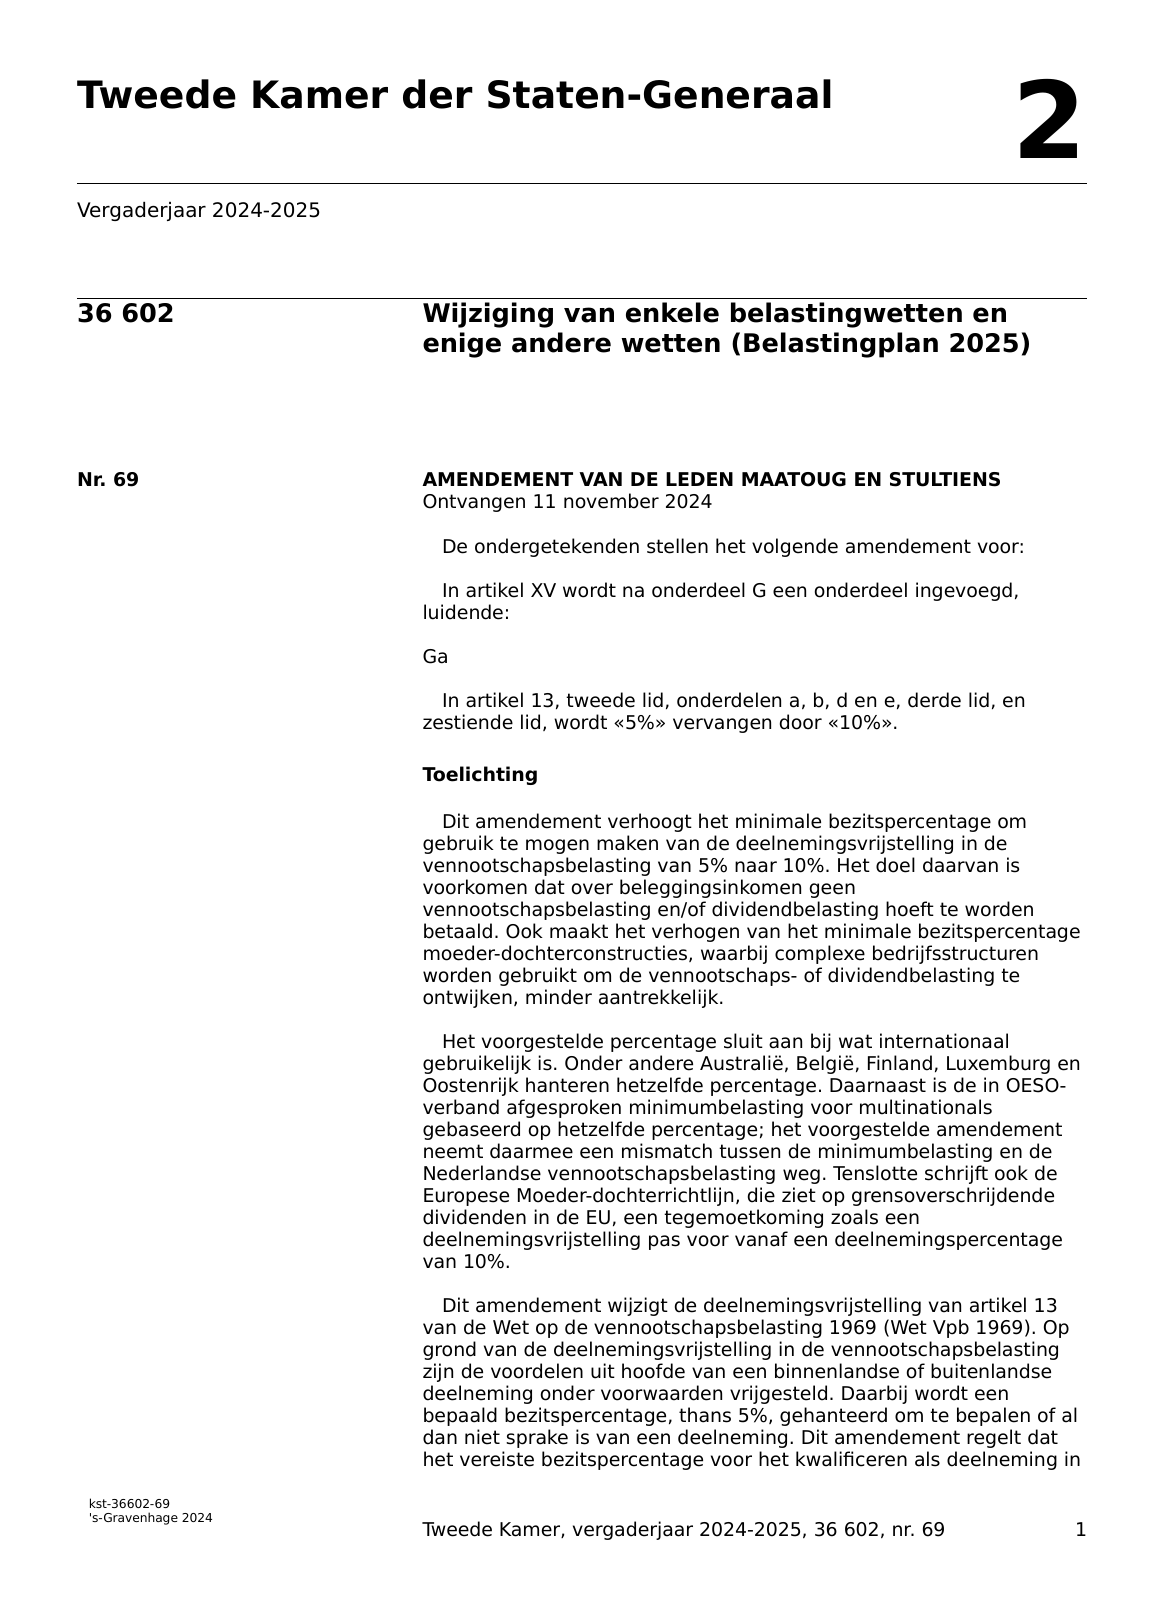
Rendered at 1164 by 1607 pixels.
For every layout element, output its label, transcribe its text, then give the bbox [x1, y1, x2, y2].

text Het voorgestelde percentage sluit aan bij wat internationaal gebruikelijk is. Onder andere Australië, België, Finland, Luxemburg en Oostenrijk hanteren hetzelfde percentage. Daarnaast is de in OESO-verband afgesproken minimumbelasting voor multinationals gebaseerd op hetzelfde percentage; het voorgestelde amendement neemt daarmee een mismatch tussen de minimumbelasting en de Nederlandse vennootschapsbelasting weg. Tenslotte schrijft ook de Europese Moeder-dochterrichtlijn, die ziet op grensoverschrijdende dividenden in de EU, een tegemoetkoming zoals een deelnemingsvrijstelling pas voor vanaf een deelnemingspercentage van 10%. [422, 1031, 1087, 1273]
text Dit amendement wijzigt de deelnemingsvrijstelling van artikel 13 van de Wet op de vennootschapsbelasting 1969 (Wet Vpb 1969). Op grond van de deelnemingsvrijstelling in de vennootschapsbelasting zijn de voordelen uit hoofde van een binnenlandse of buitenlandse deelneming onder voorwaarden vrijgesteld. Daarbij wordt een bepaald bezitspercentage, thans 5%, gehanteerd om te bepalen of al dan niet sprake is van een deelneming. Dit amendement regelt dat het vereiste bezitspercentage voor het kwalificeren als deelneming in [422, 1295, 1087, 1471]
text Ontvangen 11 november 2024 [422, 491, 1087, 513]
text In artikel 13, tweede lid, onderdelen a, b, d en e, derde lid, en zestiende lid, wordt «5%» vervangen door «10%». [422, 690, 1087, 734]
subtitle 36 602 Wijziging van enkele belastingwetten en enige andere wetten (Belastingplan 2025) [77, 299, 1087, 358]
subtitle Toelichting [422, 764, 1087, 786]
text Ga [422, 646, 1087, 668]
subtitle Nr. 69 AMENDEMENT VAN DE LEDEN MAATOUG EN STULTIENS [77, 469, 1087, 491]
text Dit amendement verhoogt het minimale bezitspercentage om gebruik te mogen maken van de deelnemingsvrijstelling in de vennootschapsbelasting van 5% naar 10%. Het doel daarvan is voorkomen dat over beleggingsinkomen geen vennootschapsbelasting en/of dividendbelasting hoeft te worden betaald. Ook maakt het verhogen van het minimale bezitspercentage moeder-dochterconstructies, waarbij complexe bedrijfsstructuren worden gebruikt om de vennootschaps- of dividendbelasting te ontwijken, minder aantrekkelijk. [422, 811, 1087, 1009]
text In artikel XV wordt na onderdeel G een onderdeel ingevoegd, luidende: [422, 580, 1087, 624]
text De ondergetekenden stellen het volgende amendement voor: [422, 536, 1087, 557]
table_header Tweede Kamer der Staten-Generaal [77, 59, 886, 183]
text 's-Gravenhage 2024 [88, 1511, 323, 1525]
text kst-36602-69 [88, 1497, 323, 1511]
table_header 2 [886, 59, 1087, 183]
table_cell Vergaderjaar 2024-2025 [77, 184, 1087, 298]
